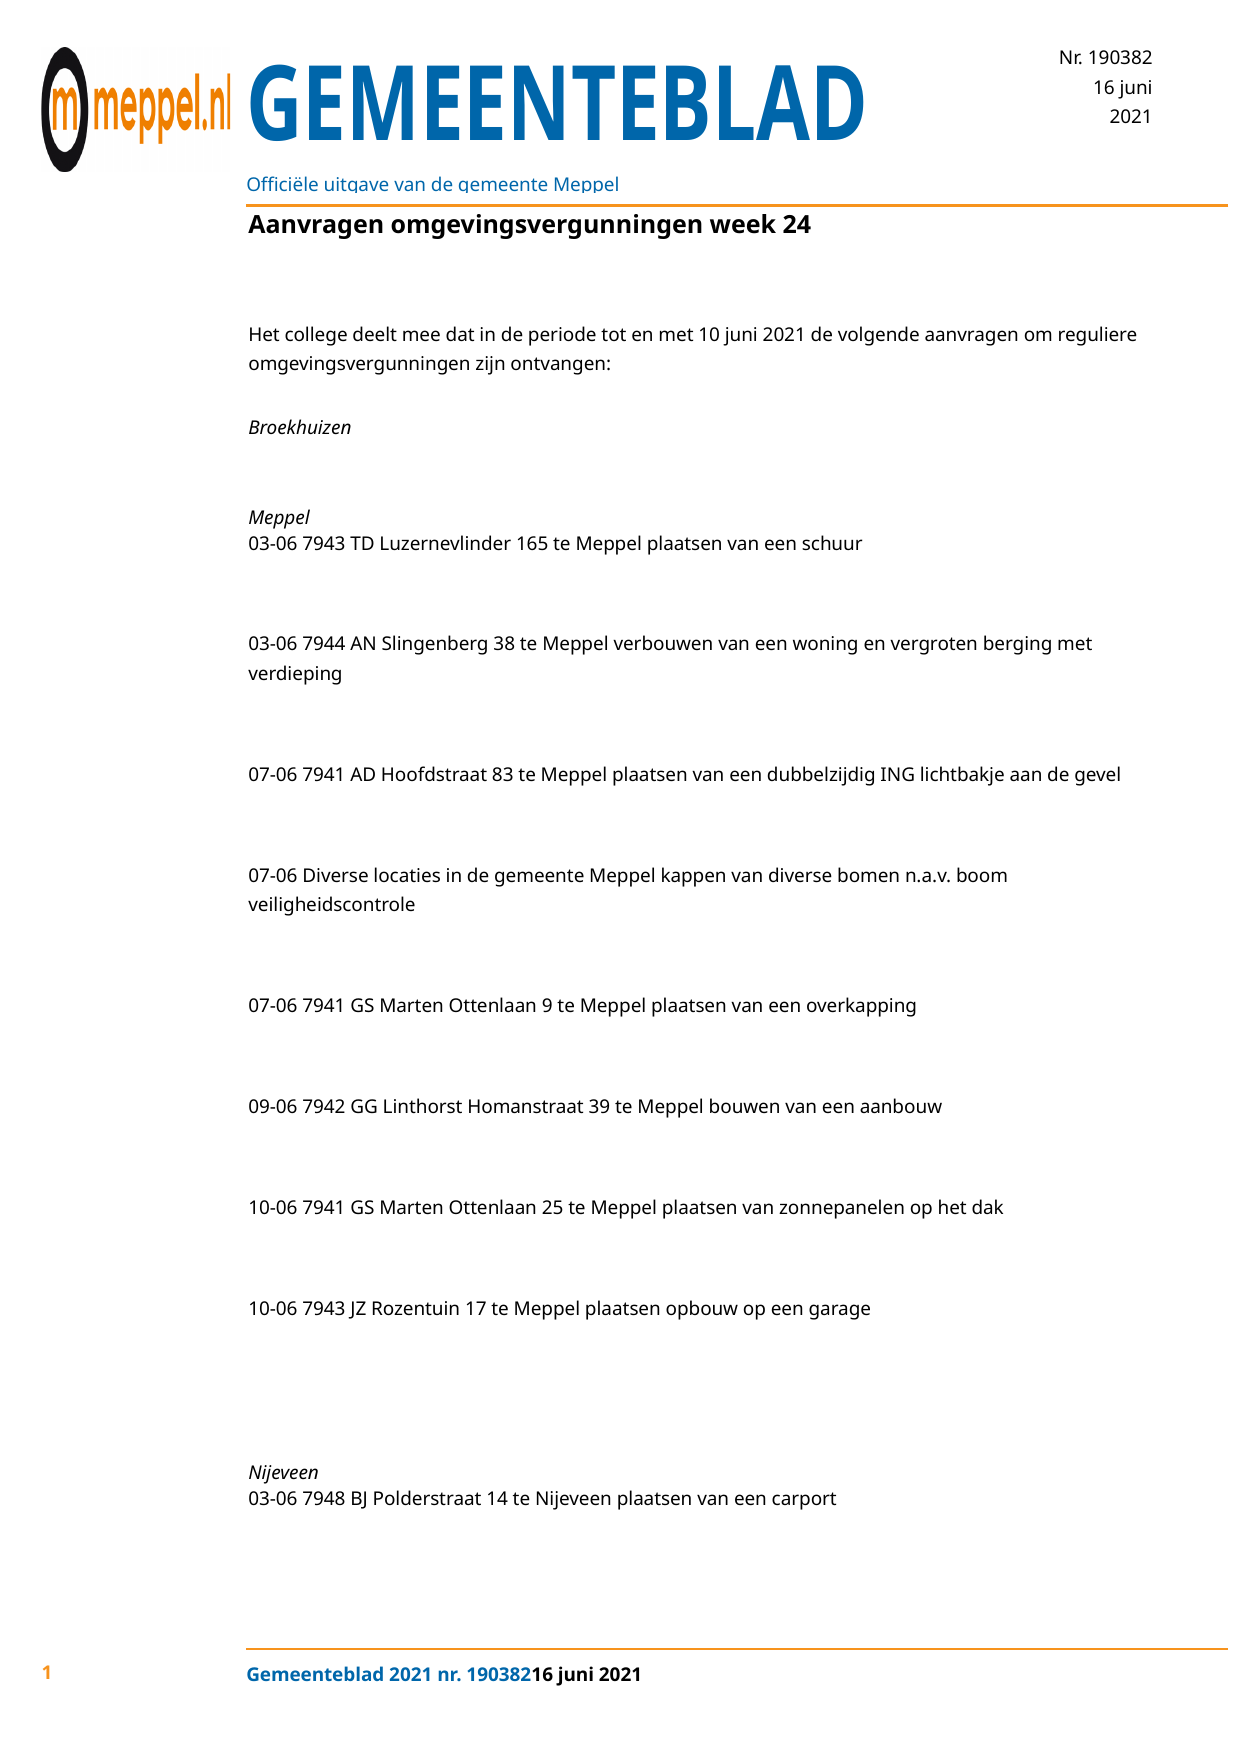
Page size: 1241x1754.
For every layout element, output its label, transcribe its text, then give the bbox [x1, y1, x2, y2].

picture [41, 47, 231, 172]
text 09-06 7942 GG Linthorst Homanstraat 39 te Meppel bouwen van een aanbouw [248, 1093, 1152, 1119]
text Aanvragen omgevingsvergunningen week 24 [248, 207, 1152, 241]
text Meppel [248, 504, 1152, 530]
text 07-06 7941 AD Hoofdstraat 83 te Meppel plaatsen van een dubbelzijdig ING lichtbakje aan de gevel [248, 761, 1152, 787]
text 03-06 7944 AN Slingenberg 38 te Meppel verbouwen van een woning en vergroten berging met verdieping [248, 631, 1152, 686]
text 10-06 7943 JZ Rozentuin 17 te Meppel plaatsen opbouw op een garage [248, 1295, 1152, 1320]
text Broekhuizen [248, 414, 1152, 440]
text 07-06 7941 GS Marten Ottenlaan 9 te Meppel plaatsen van een overkapping [248, 992, 1152, 1018]
text Het college deelt mee dat in de periode tot en met 10 juni 2021 de volgende aanvragen om reguliere omgevingsvergunningen zijn ontvangen: [248, 321, 1152, 376]
text 07-06 Diverse locaties in de gemeente Meppel kappen van diverse bomen n.a.v. boom veiligheidscontrole [248, 862, 1152, 917]
text Nijeveen [248, 1459, 1152, 1485]
text 03-06 7943 TD Luzernevlinder 165 te Meppel plaatsen van een schuur [248, 530, 1152, 555]
text 03-06 7948 BJ Polderstraat 14 te Nijeveen plaatsen van een carport [248, 1485, 1152, 1511]
text 10-06 7941 GS Marten Ottenlaan 25 te Meppel plaatsen van zonnepanelen op het dak [248, 1194, 1152, 1219]
